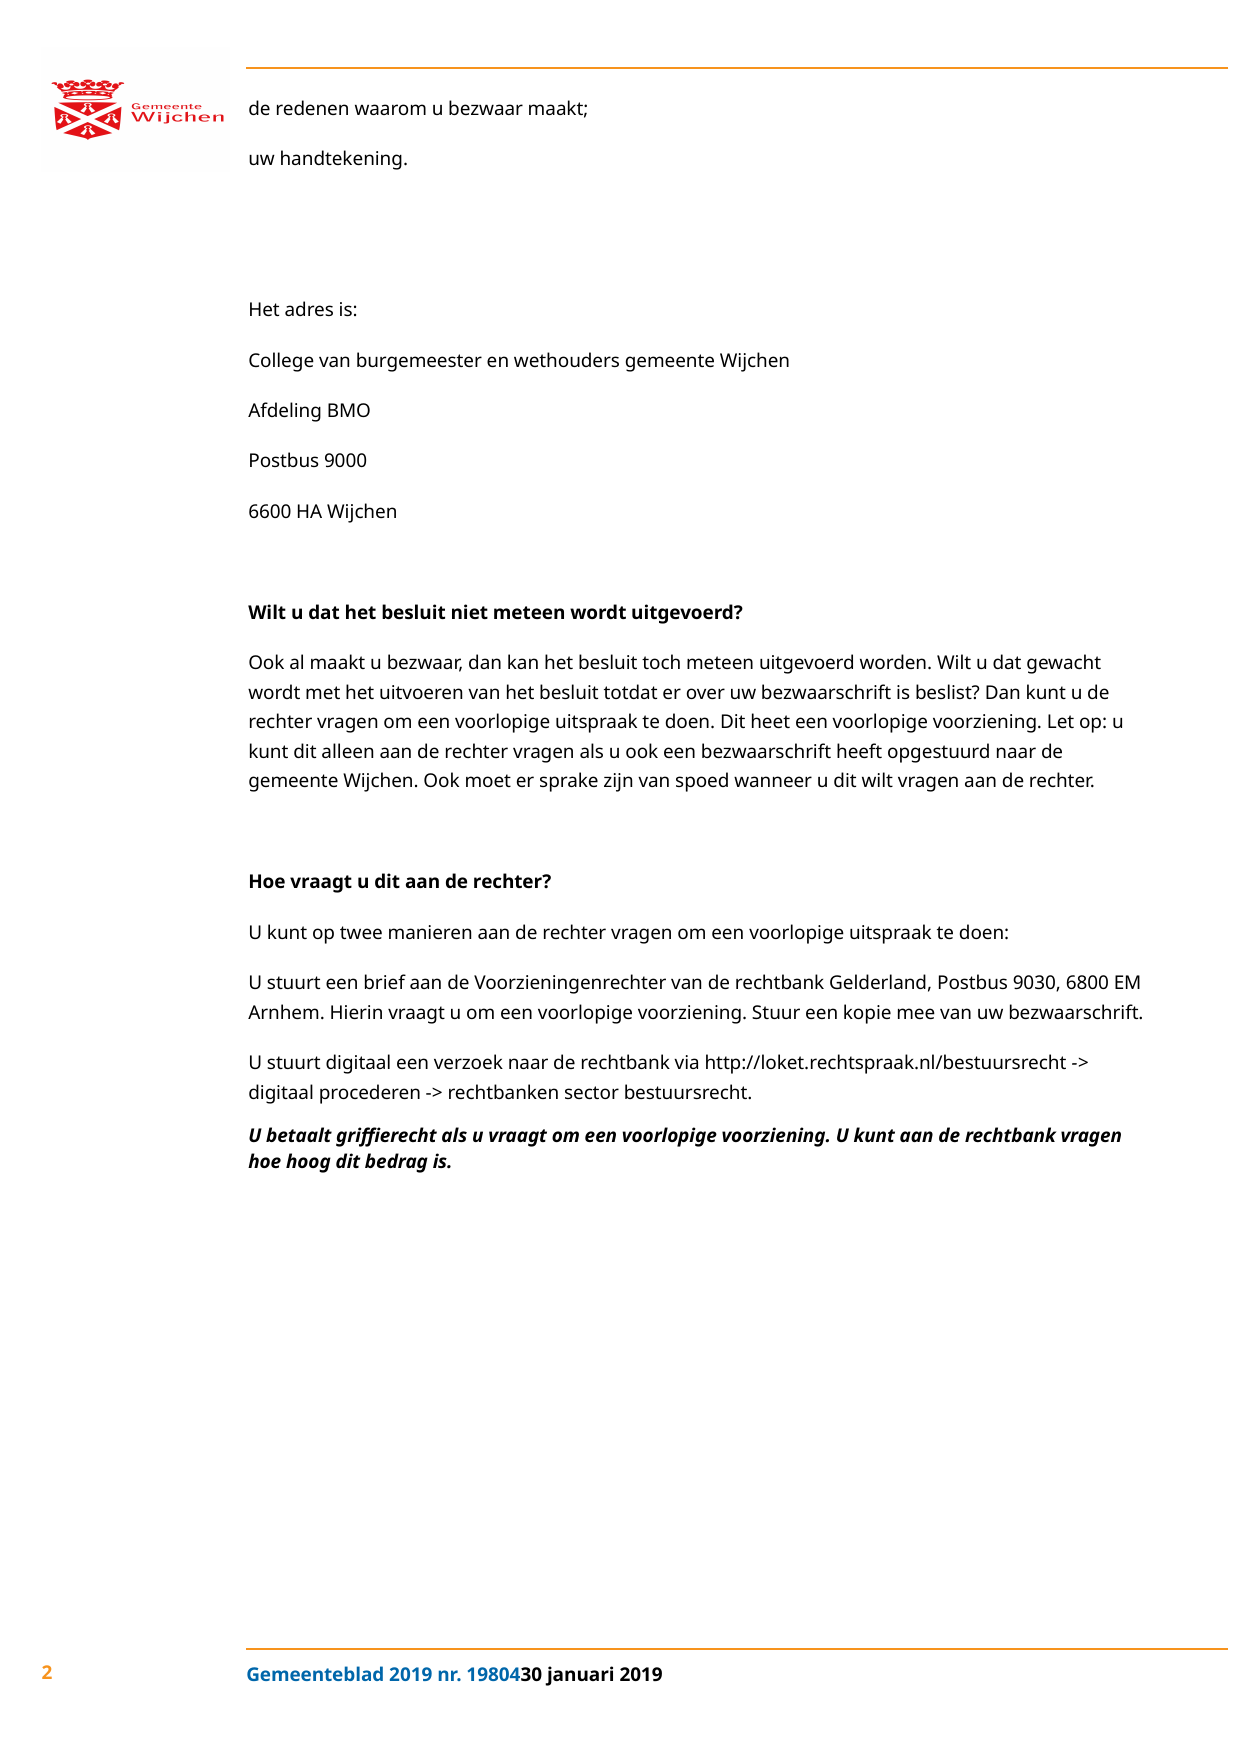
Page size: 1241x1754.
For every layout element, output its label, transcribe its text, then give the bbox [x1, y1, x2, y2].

text Ook al maakt u bezwaar, dan kan het besluit toch meteen uitgevoerd worden. Wilt u dat gewacht wordt met het uitvoeren van het besluit totdat er over uw bezwaarschrift is beslist? Dan kunt u de rechter vragen om een voorlopige uitspraak te doen. Dit heet een voorlopige voorziening. Let op: u kunt dit alleen aan de rechter vragen als u ook een bezwaarschrift heeft opgestuurd naar de gemeente Wijchen. Ook moet er sprake zijn van spoed wanneer u dit wilt vragen aan de rechter. [248, 649, 1152, 793]
text Wilt u dat het besluit niet meteen wordt uitgevoerd? [248, 599, 1152, 625]
text U stuurt een brief aan de Voorzieningenrechter van de rechtbank Gelderland, Postbus 9030, 6800 EM Arnhem. Hierin vraagt u om een voorlopige voorziening. Stuur een kopie mee van uw bezwaarschrift. [248, 969, 1152, 1025]
text Het adres is: [248, 296, 1152, 322]
text College van burgemeester en wethouders gemeente Wijchen [248, 347, 1152, 373]
text U stuurt digitaal een verzoek naar de rechtbank via http://loket.rechtspraak.nl/bestuursrecht -> digitaal procederen -> rechtbanken sector bestuursrecht. [248, 1049, 1152, 1105]
text Postbus 9000 [248, 448, 1152, 473]
text de redenen waarom u bezwaar maakt; [248, 95, 1152, 121]
text 6600 HA Wijchen [248, 498, 1152, 524]
text Hoe vraagt u dit aan de rechter? [248, 868, 1152, 894]
text Afdeling BMO [248, 397, 1152, 423]
text U kunt op twee manieren aan de rechter vragen om een voorlopige uitspraak te doen: [248, 919, 1152, 945]
text U betaalt griffierecht als u vraagt om een voorlopige voorziening. U kunt aan de rechtbank vragen hoe hoog dit bedrag is. [248, 1122, 1152, 1173]
picture [41, 47, 231, 172]
text uw handtekening. [248, 145, 1152, 171]
